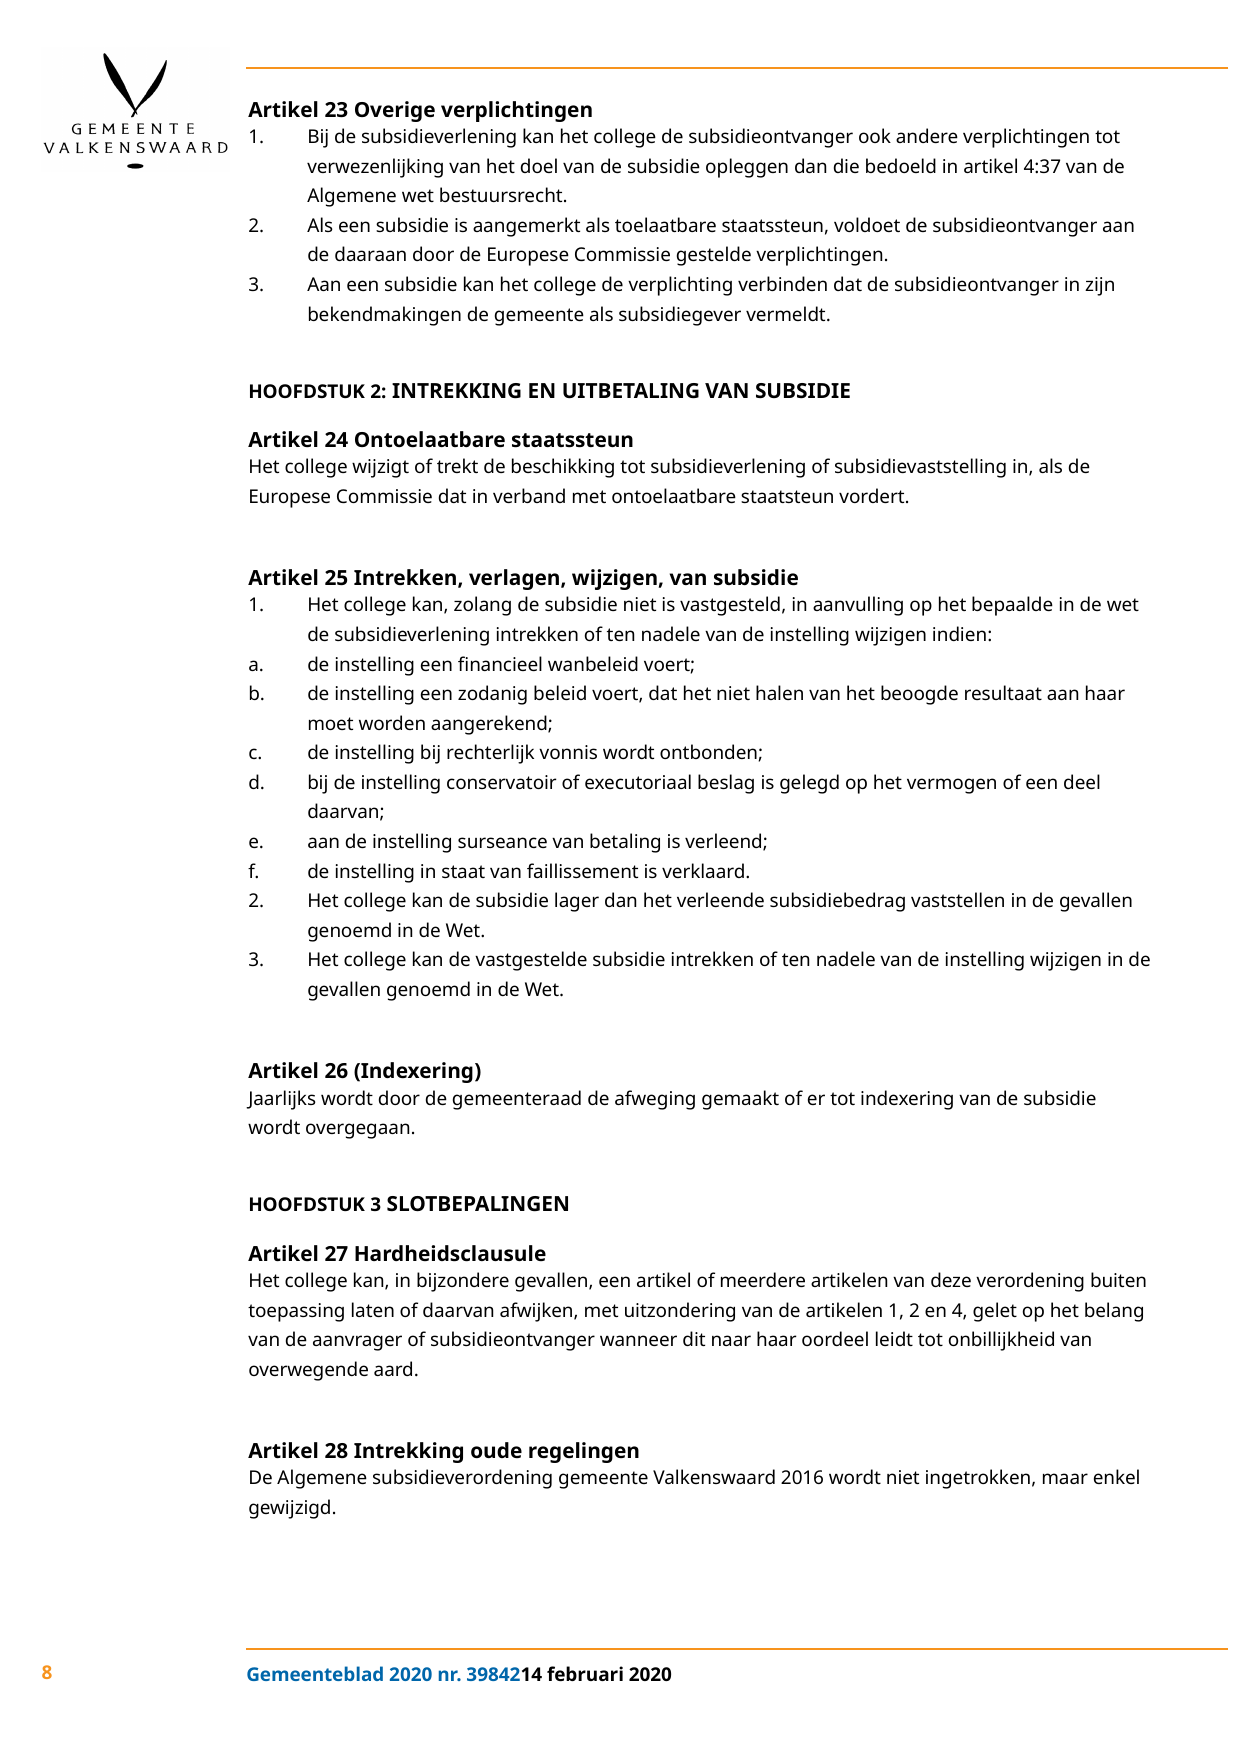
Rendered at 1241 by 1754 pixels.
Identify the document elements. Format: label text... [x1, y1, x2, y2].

text Artikel 25 Intrekken, verlagen, wijzigen, van subsidie [248, 563, 1152, 592]
list Het college kan, zolang de subsidie niet is vastgesteld, in aanvulling op het bepaalde in de wet de subsidieverlening intrekken of ten nadele van de instelling wijzigen indien: [248, 592, 1152, 647]
list de instelling een financieel wanbeleid voert; [248, 651, 1152, 677]
list de instelling een zodanig beleid voert, dat het niet halen van het beoogde resultaat aan haar moet worden aangerekend; [248, 680, 1152, 736]
list Aan een subsidie kan het college de verplichting verbinden dat de subsidieontvanger in zijn bekendmakingen de gemeente als subsidiegever vermeldt. [248, 271, 1152, 326]
text Het college wijzigt of trekt de beschikking tot subsidieverlening of subsidievaststelling in, als de Europese Commissie dat in verband met ontoelaatbare staatsteun vordert. [248, 454, 1152, 509]
list de instelling bij rechterlijk vonnis wordt ontbonden; [248, 739, 1152, 765]
picture [41, 47, 231, 172]
text Artikel 23 Overige verplichtingen [248, 95, 1152, 123]
list aan de instelling surseance van betaling is verleend; [248, 828, 1152, 854]
text De Algemene subsidieverordening gemeente Valkenswaard 2016 wordt niet ingetrokken, maar enkel gewijzigd. [248, 1464, 1152, 1520]
list Het college kan de subsidie lager dan het verleende subsidiebedrag vaststellen in de gevallen genoemd in de Wet. [248, 887, 1152, 943]
list bij de instelling conservatoir of executoriaal beslag is gelegd op het vermogen of een deel daarvan; [248, 769, 1152, 824]
text Artikel 26 (Indexering) [248, 1056, 1152, 1085]
text Artikel 24 Ontoelaatbare staatssteun [248, 425, 1152, 454]
text Artikel 27 Hardheidsclausule [248, 1239, 1152, 1267]
text Jaarlijks wordt door de gemeenteraad de afweging gemaakt of er tot indexering van de subsidie wordt overgegaan. [248, 1085, 1152, 1140]
list Als een subsidie is aangemerkt als toelaatbare staatssteun, voldoet de subsidieontvanger aan de daaraan door de Europese Commissie gestelde verplichtingen. [248, 212, 1152, 267]
text HOOFDSTUK 3 SLOTBEPALINGEN [248, 1189, 1152, 1218]
list Bij de subsidieverlening kan het college de subsidieontvanger ook andere verplichtingen tot verwezenlijking van het doel van de subsidie opleggen dan die bedoeld in artikel 4:37 van de Algemene wet bestuursrecht. [248, 123, 1152, 208]
list Het college kan de vastgestelde subsidie intrekken of ten nadele van de instelling wijzigen in de gevallen genoemd in de Wet. [248, 947, 1152, 1002]
text Het college kan, in bijzondere gevallen, een artikel of meerdere artikelen van deze verordening buiten toepassing laten of daarvan afwijken, met uitzondering van de artikelen 1, 2 en 4, gelet op het belang van de aanvrager of subsidieontvanger wanneer dit naar haar oordeel leidt tot onbillijkheid van overwegende aard. [248, 1267, 1152, 1382]
text HOOFDSTUK 2: INTREKKING EN UITBETALING VAN SUBSIDIE [248, 376, 1152, 404]
list de instelling in staat van faillissement is verklaard. [248, 858, 1152, 884]
text Artikel 28 Intrekking oude regelingen [248, 1436, 1152, 1464]
